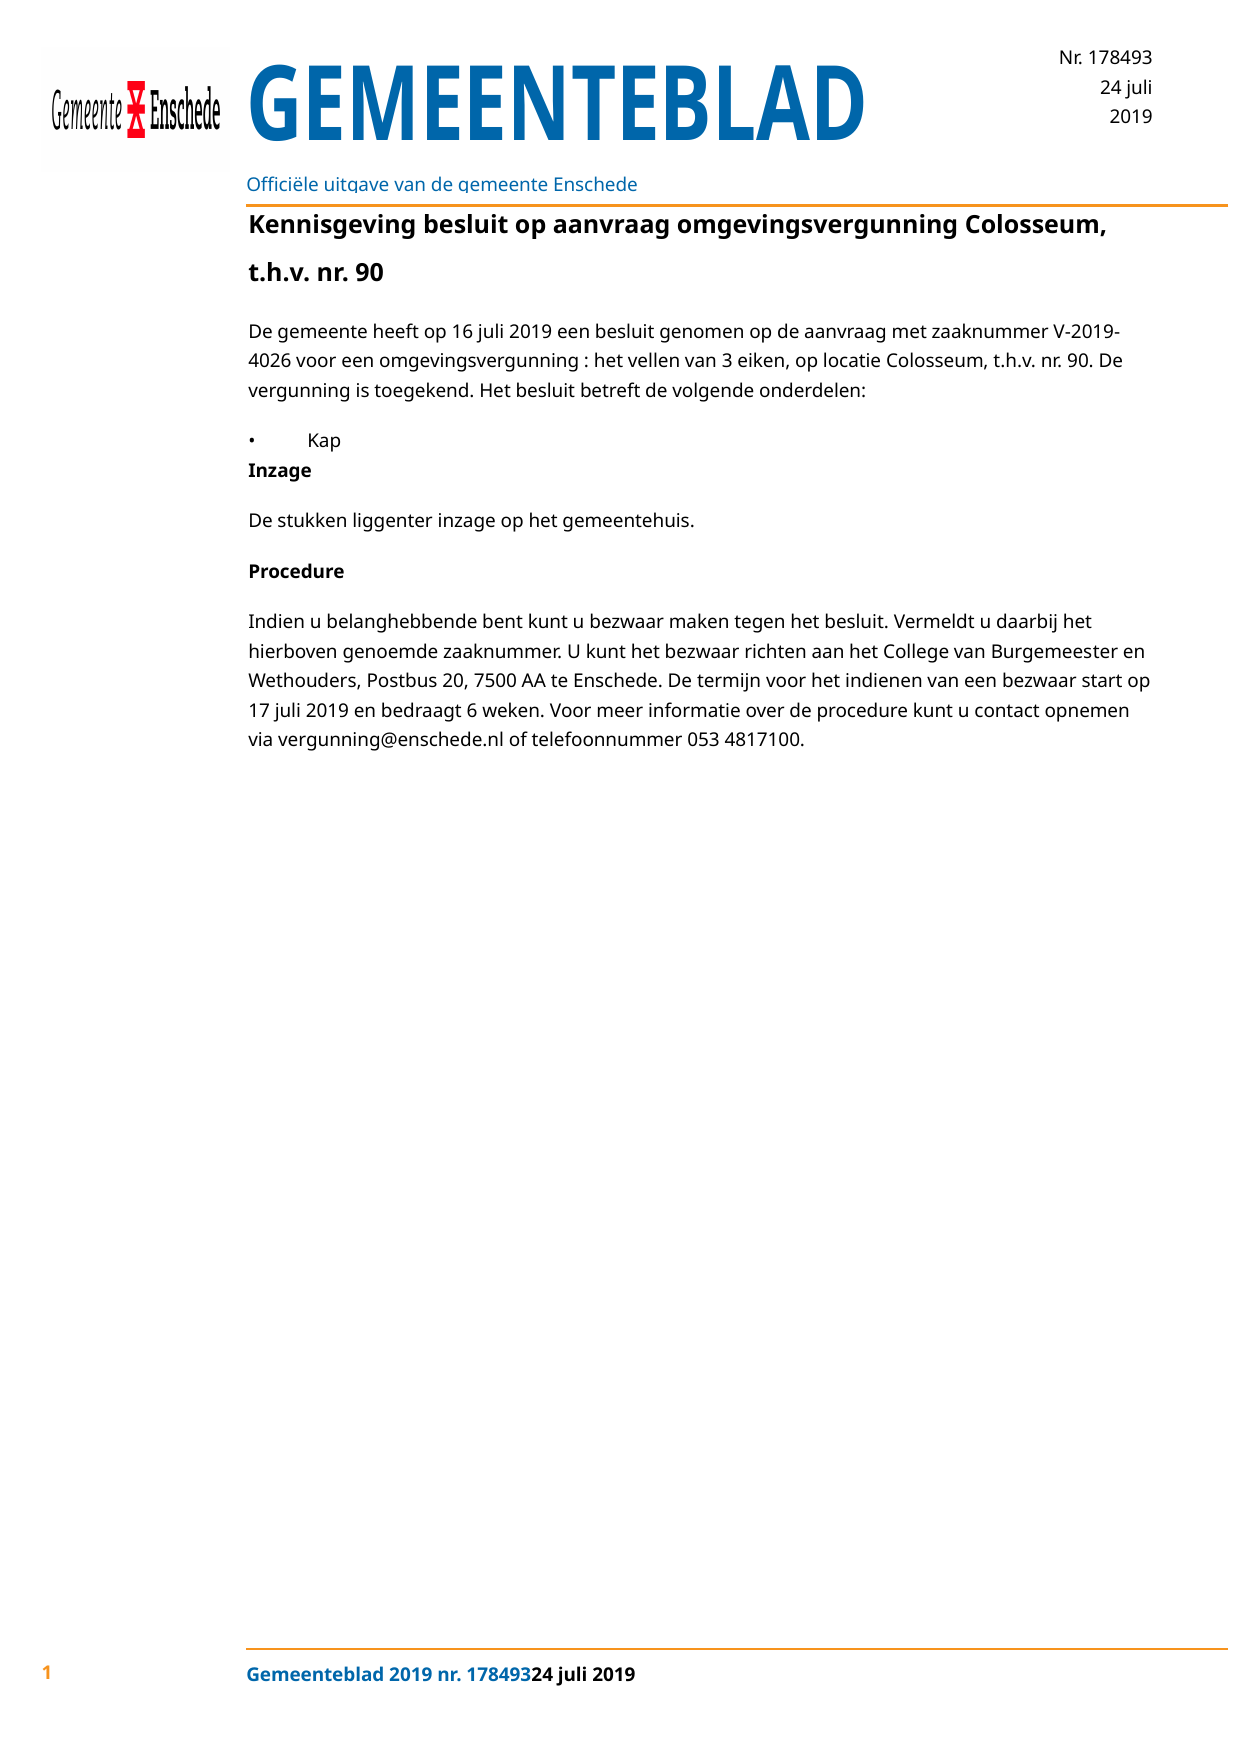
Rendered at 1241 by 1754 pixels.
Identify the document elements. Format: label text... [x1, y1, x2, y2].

text De gemeente heeft op 16 juli 2019 een besluit genomen op de aanvraag met zaaknummer V-2019-4026 voor een omgevingsvergunning : het vellen van 3 eiken, op locatie Colosseum, t.h.v. nr. 90. De vergunning is toegekend. Het besluit betreft de volgende onderdelen: [248, 318, 1152, 403]
picture [41, 47, 231, 172]
list Kap [248, 427, 1152, 453]
text Inzage [248, 457, 1152, 483]
text Kennisgeving besluit op aanvraag omgevingsvergunning Colosseum, t.h.v. nr. 90 [248, 207, 1152, 288]
text Indien u belanghebbende bent kunt u bezwaar maken tegen het besluit. Vermeldt u daarbij het hierboven genoemde zaaknummer. U kunt het bezwaar richten aan het College van Burgemees­ter en Wethouders, Postbus 20, 7500 AA te Enschede. De termijn voor het indienen van een bezwaar start op 17 juli 2019 en bedraagt 6 weken. Voor meer informatie over de procedure kunt u contact opnemen via vergunning@enschede.nl of telefoonnummer 053 4817100. [248, 608, 1152, 752]
text Procedure [248, 558, 1152, 584]
text De stukken liggenter inzage op het gemeentehuis. [248, 507, 1152, 533]
